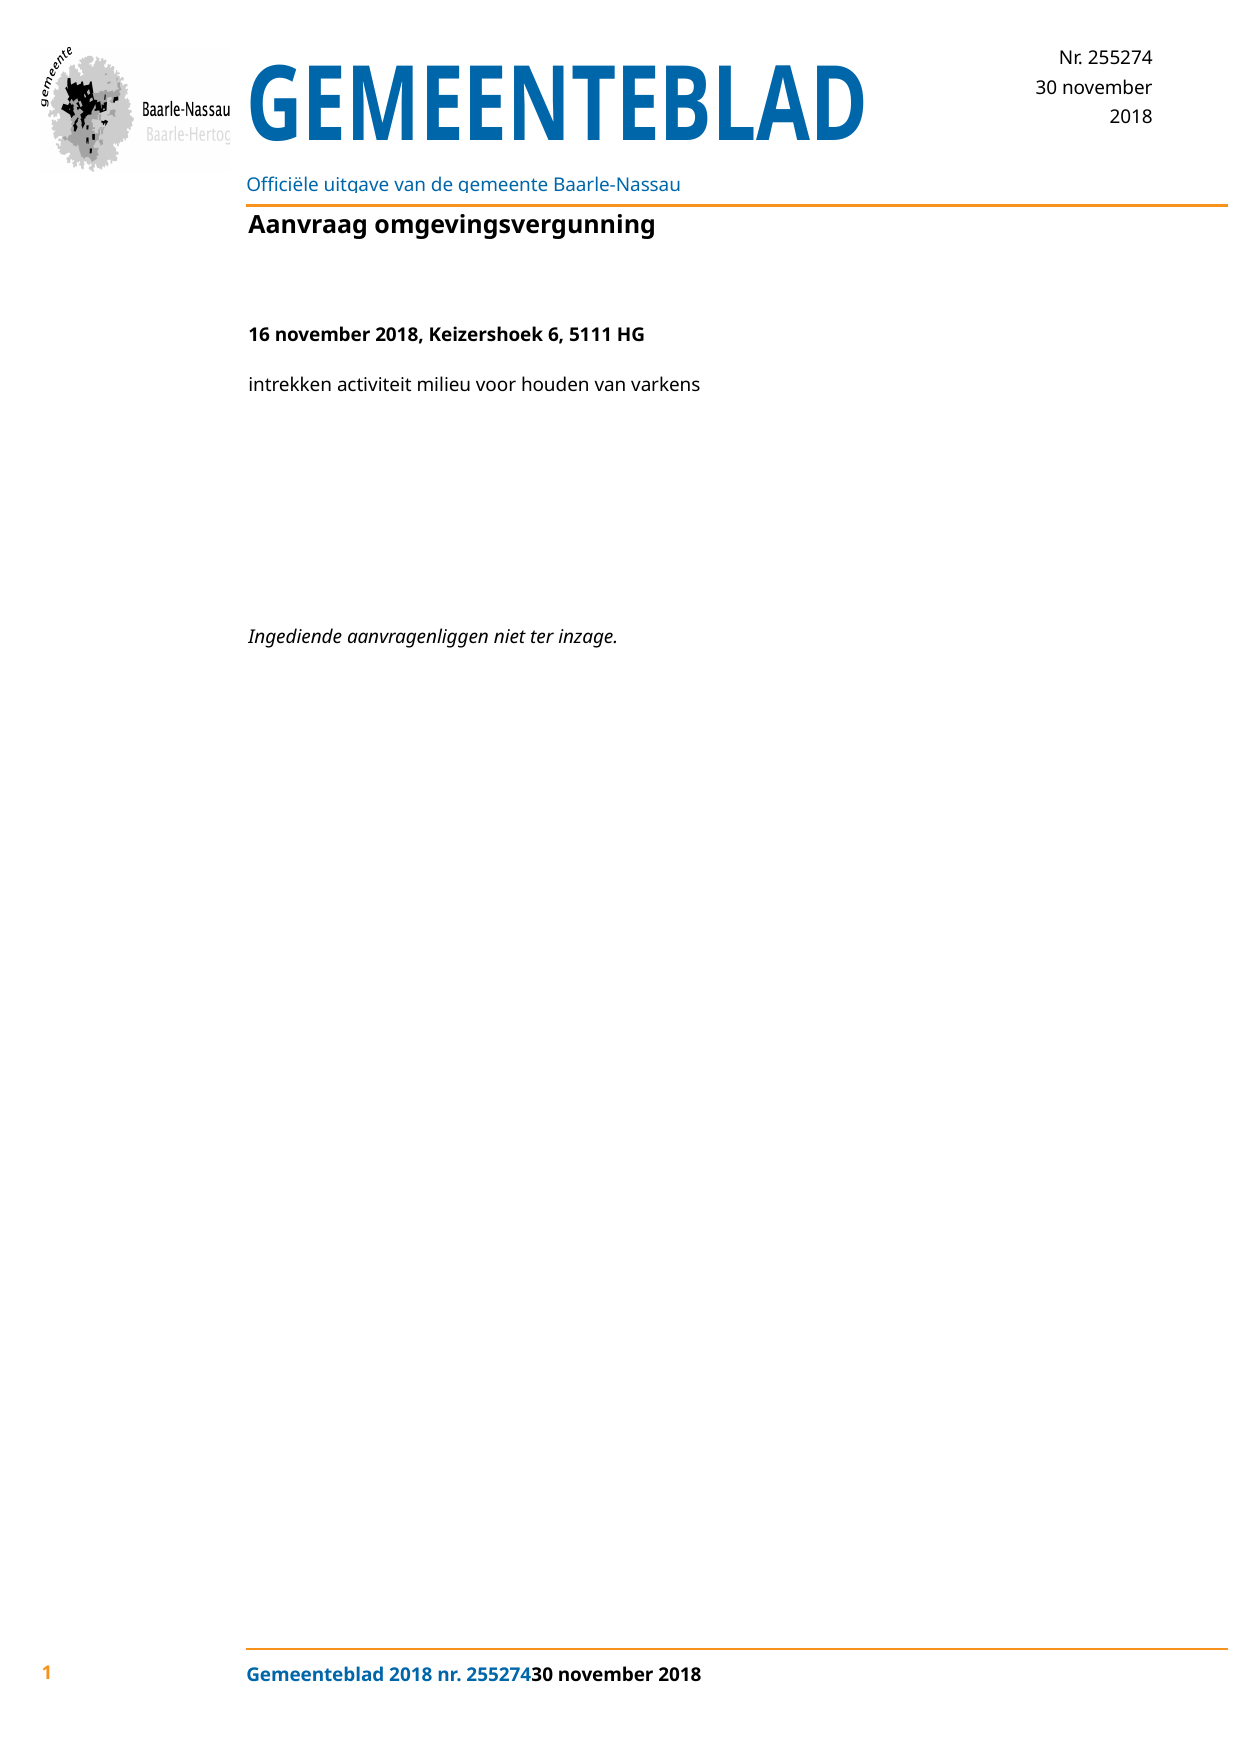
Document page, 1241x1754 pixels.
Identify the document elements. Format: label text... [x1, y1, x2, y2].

picture [41, 47, 231, 172]
text intrekken activiteit milieu voor houden van varkens [248, 371, 1152, 397]
text Ingediende aanvragenliggen niet ter inzage. [248, 623, 1152, 649]
text 16 november 2018, Keizershoek 6, 5111 HG [248, 321, 1152, 346]
text Aanvraag omgevingsvergunning [248, 207, 1152, 241]
